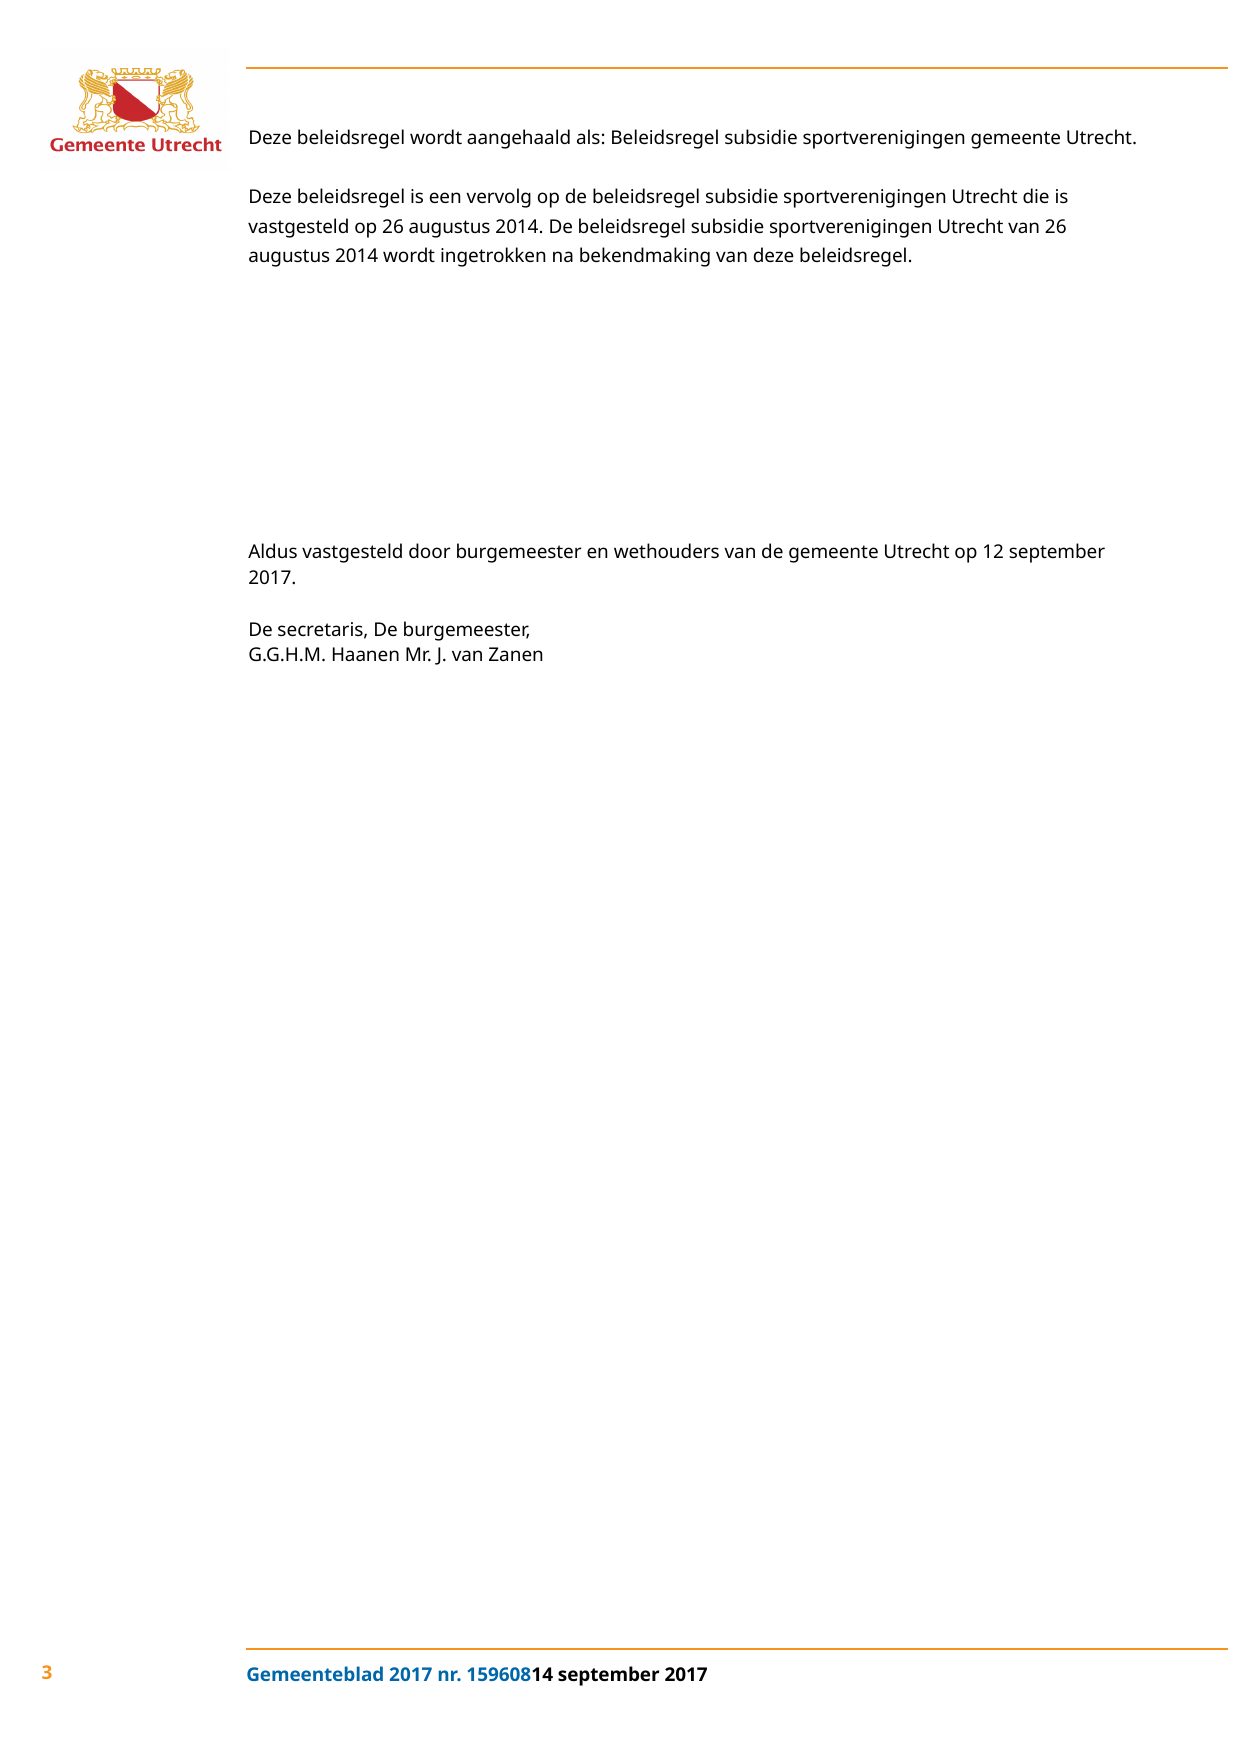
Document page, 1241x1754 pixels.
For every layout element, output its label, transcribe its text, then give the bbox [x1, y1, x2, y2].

text G.G.H.M. Haanen Mr. J. van Zanen [248, 641, 1152, 667]
text Aldus vastgesteld door burgemeester en wethouders van de gemeente Utrecht op 12 september 2017. [248, 538, 1152, 590]
text Deze beleidsregel is een vervolg op de beleidsregel subsidie sportverenigingen Utrecht die is vastgesteld op 26 augustus 2014. De beleidsregel subsidie sportverenigingen Utrecht van 26 augustus 2014 wordt ingetrokken na bekendmaking van deze beleidsregel. [248, 183, 1152, 268]
picture [41, 47, 231, 172]
text De secretaris, De burgemeester, [248, 616, 1152, 641]
text Deze beleidsregel wordt aangehaald als: Beleidsregel subsidie sportverenigingen gemeente Utrecht. [248, 124, 1152, 150]
